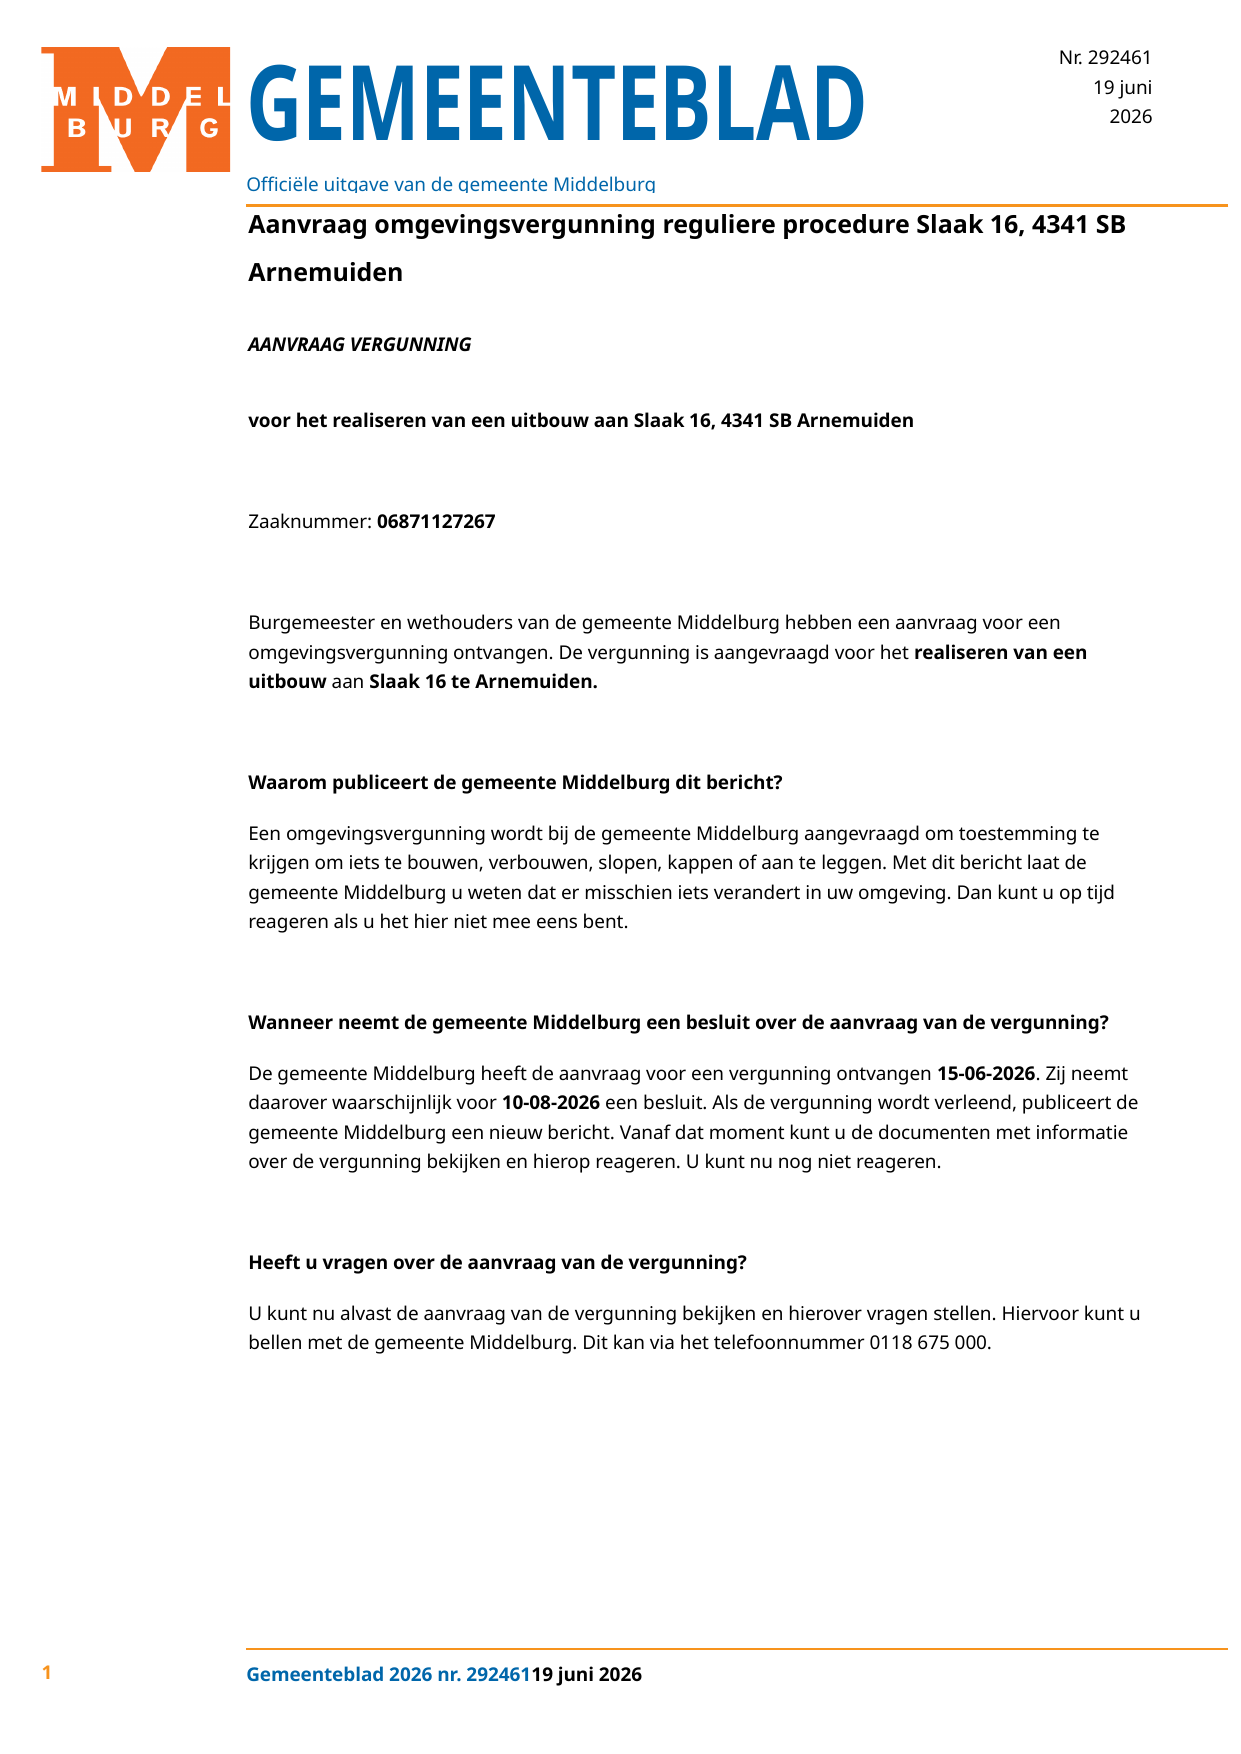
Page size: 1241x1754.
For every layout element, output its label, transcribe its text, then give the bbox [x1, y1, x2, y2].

text AANVRAAG VERGUNNING [248, 331, 1152, 357]
text Wanneer neemt de gemeente Middelburg een besluit over de aanvraag van de vergunning? [248, 1009, 1152, 1035]
text Heeft u vragen over de aanvraag van de vergunning? [248, 1249, 1152, 1275]
text De gemeente Middelburg heeft de aanvraag voor een vergunning ontvangen 15-06-2026. Zij neemt daarover waarschijnlijk voor 10-08-2026 een besluit. Als de vergunning wordt verleend, publiceert de gemeente Middelburg een nieuw bericht. Vanaf dat moment kunt u de documenten met informatie over de vergunning bekijken en hierop reageren. U kunt nu nog niet reageren. [248, 1060, 1152, 1174]
text Burgemeester en wethouders van de gemeente Middelburg hebben een aanvraag voor een omgevingsvergunning ontvangen. De vergunning is aangevraagd voor het realiseren van een uitbouw aan Slaak 16 te Arnemuiden. [248, 609, 1152, 694]
text Aanvraag omgevingsvergunning reguliere procedure Slaak 16, 4341 SB Arnemuiden [248, 207, 1152, 288]
text Waarom publiceert de gemeente Middelburg dit bericht? [248, 769, 1152, 795]
text Een omgevingsvergunning wordt bij de gemeente Middelburg aangevraagd om toestemming te krijgen om iets te bouwen, verbouwen, slopen, kappen of aan te leggen. Met dit bericht laat de gemeente Middelburg u weten dat er misschien iets verandert in uw omgeving. Dan kunt u op tijd reageren als u het hier niet mee eens bent. [248, 820, 1152, 934]
text U kunt nu alvast de aanvraag van de vergunning bekijken en hierover vragen stellen. Hiervoor kunt u bellen met de gemeente Middelburg. Dit kan via het telefoonnummer 0118 675 000. [248, 1300, 1152, 1355]
text voor het realiseren van een uitbouw aan Slaak 16, 4341 SB Arnemuiden [248, 408, 1152, 433]
text Zaaknummer: 06871127267 [248, 508, 1152, 534]
picture [41, 47, 231, 172]
